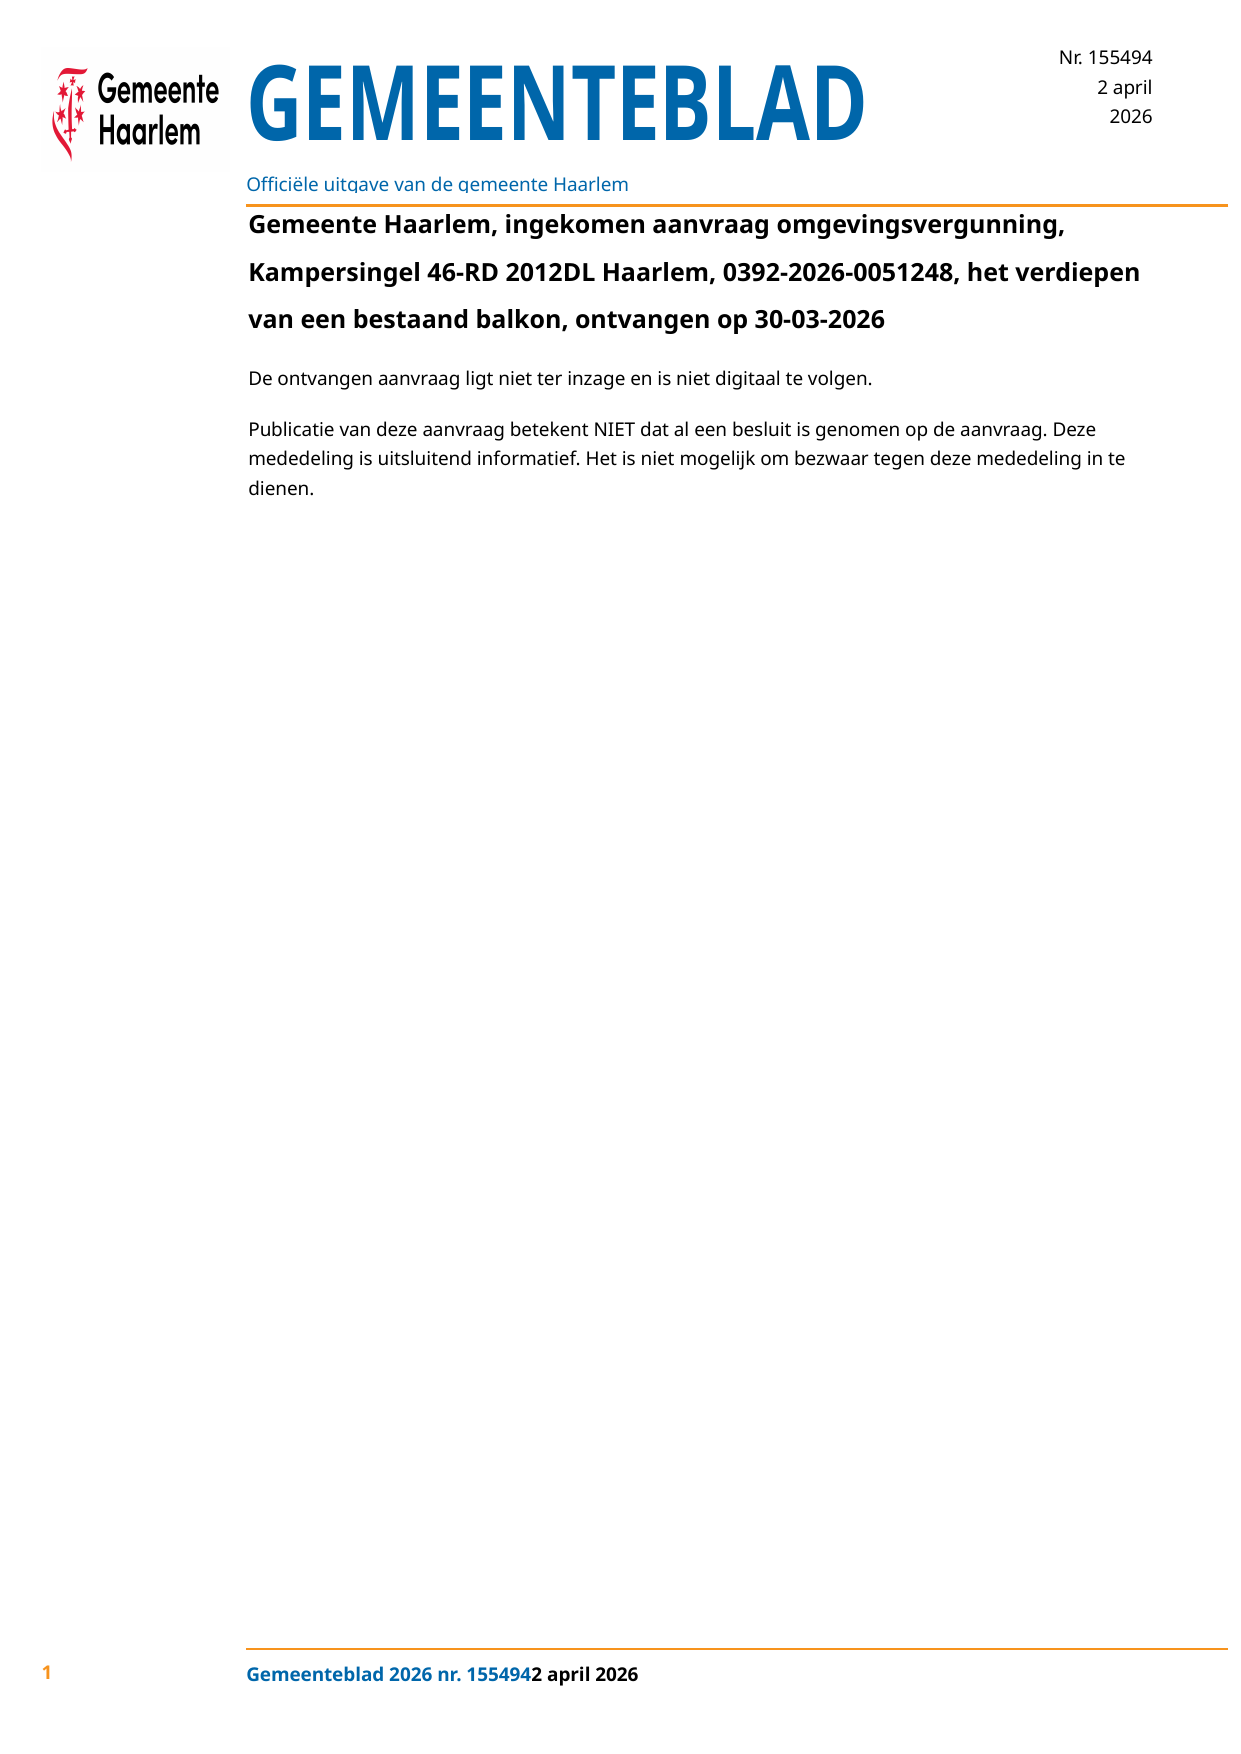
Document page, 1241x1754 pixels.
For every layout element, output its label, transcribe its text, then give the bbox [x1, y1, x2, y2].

text De ontvangen aanvraag ligt niet ter inzage en is niet digitaal te volgen. [248, 366, 1152, 391]
text Gemeente Haarlem, ingekomen aanvraag omgevingsvergunning, Kampersingel 46-RD 2012DL Haarlem, 0392-2026-0051248, het verdiepen van een bestaand balkon, ontvangen op 30-03-2026 [248, 207, 1152, 336]
picture [41, 47, 231, 172]
text Publicatie van deze aanvraag betekent NIET dat al een besluit is genomen op de aanvraag. Deze mededeling is uitsluitend informatief. Het is niet mogelijk om bezwaar tegen deze mededeling in te dienen. [248, 416, 1152, 501]
